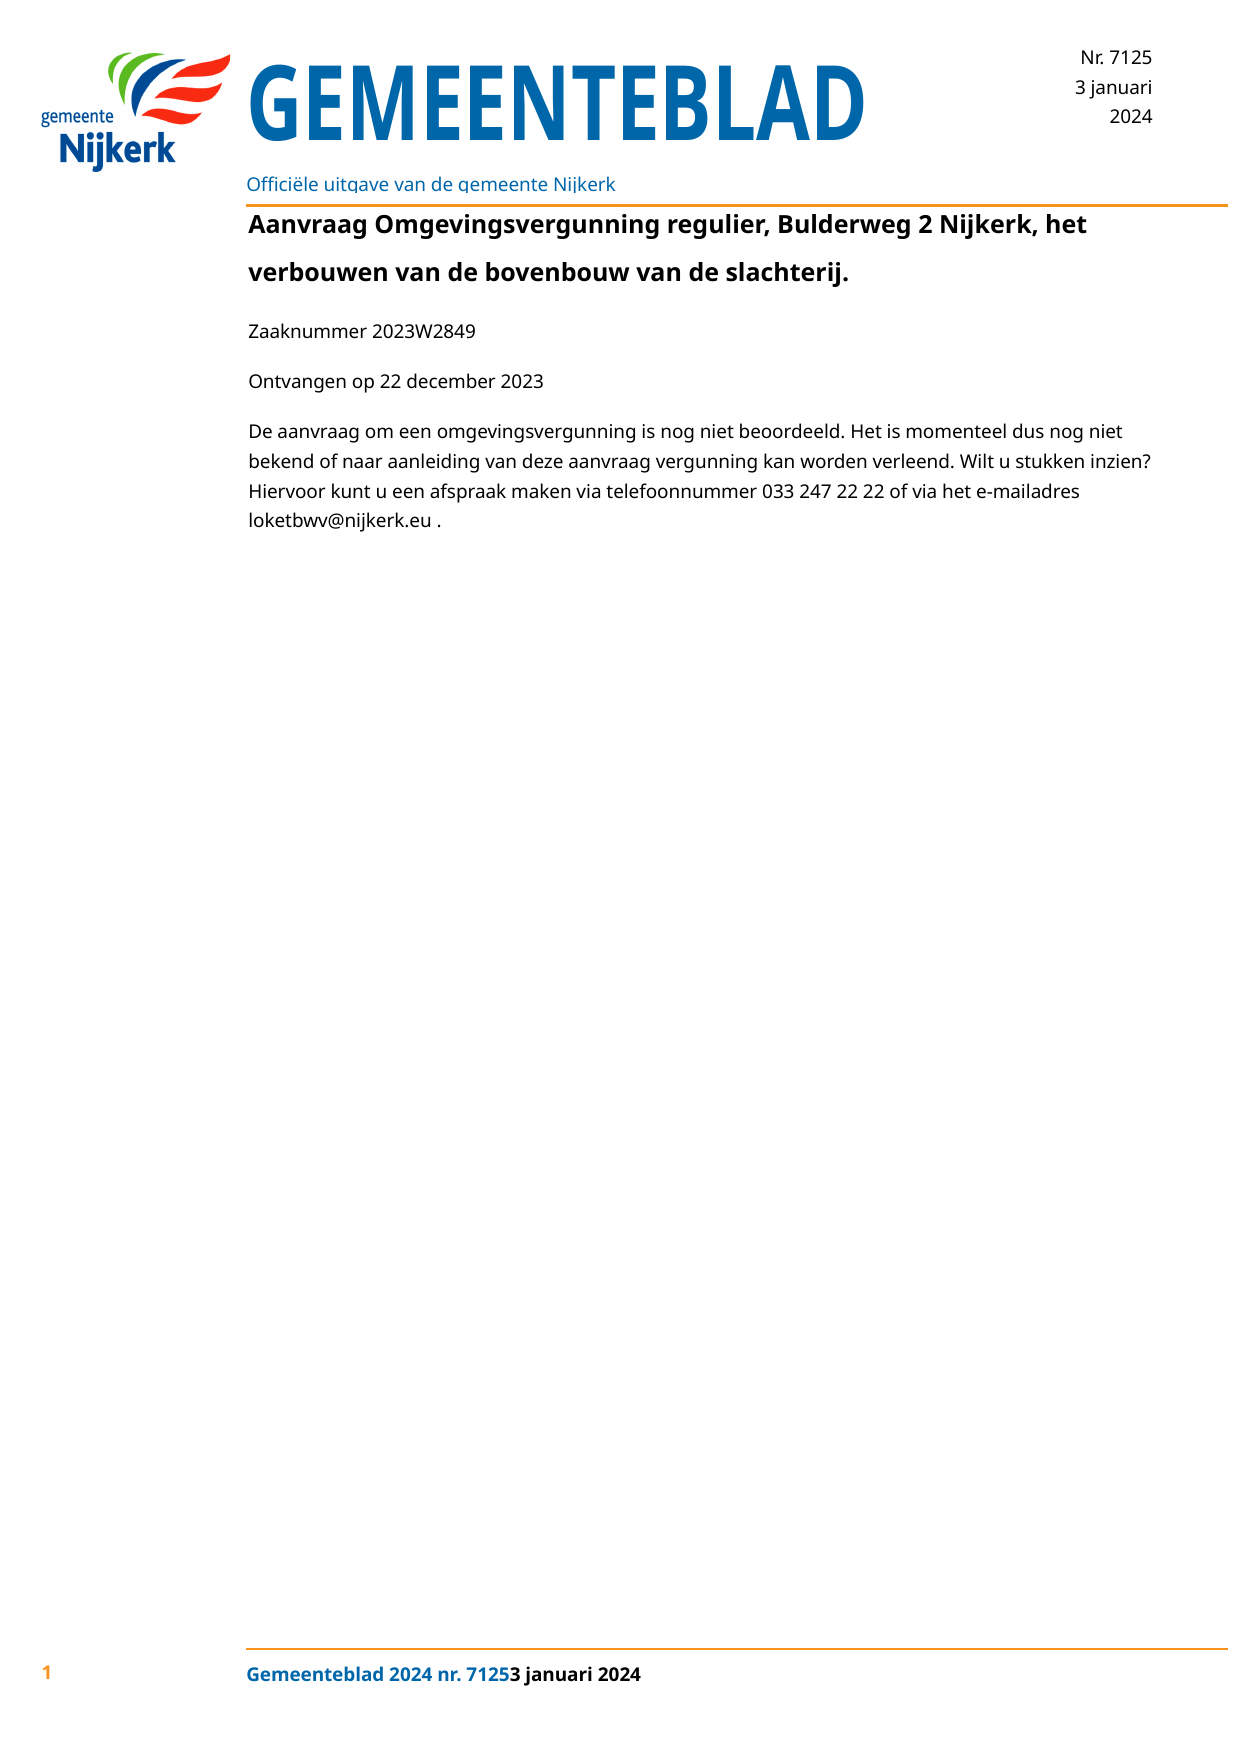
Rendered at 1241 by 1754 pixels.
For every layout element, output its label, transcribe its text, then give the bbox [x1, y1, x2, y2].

text De aanvraag om een omgevingsvergunning is nog niet beoordeeld. Het is momenteel dus nog niet bekend of naar aanleiding van deze aanvraag vergunning kan worden verleend. Wilt u stukken inzien? Hiervoor kunt u een afspraak maken via telefoonnummer 033 247 22 22 of via het e-mailadres loketbwv@nijkerk.eu . [248, 419, 1152, 533]
text Aanvraag Omgevingsvergunning regulier, Bulderweg 2 Nijkerk, het verbouwen van de bovenbouw van de slachterij. [248, 207, 1152, 288]
text Zaaknummer 2023W2849 [248, 318, 1152, 344]
picture [41, 47, 231, 172]
text Ontvangen op 22 december 2023 [248, 368, 1152, 394]
